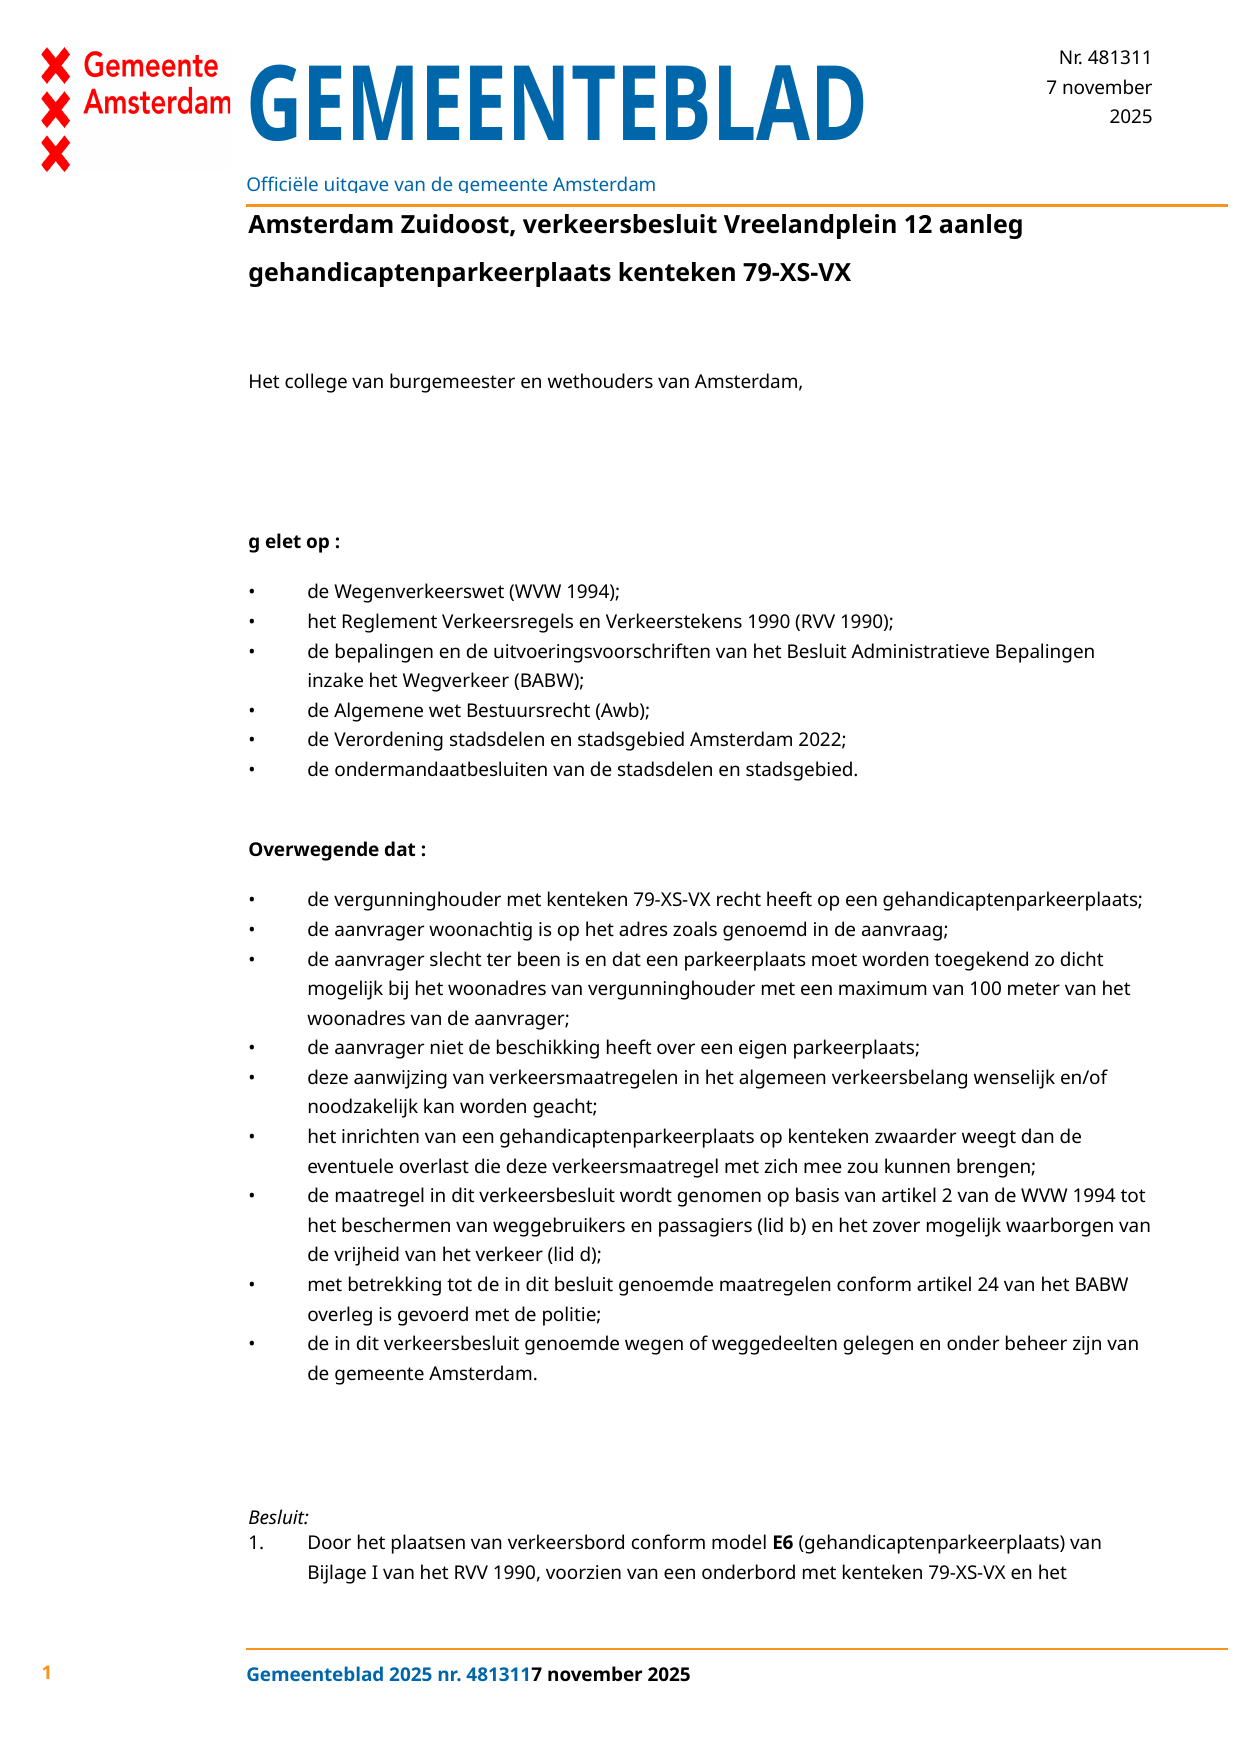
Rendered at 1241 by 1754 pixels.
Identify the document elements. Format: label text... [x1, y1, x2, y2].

list de aanvrager woonachtig is op het adres zoals genoemd in de aanvraag; [248, 916, 1152, 942]
list de bepalingen en de uitvoeringsvoorschriften van het Besluit Administratieve Bepalingen inzake het Wegverkeer (BABW); [248, 638, 1152, 693]
text Amsterdam Zuidoost, verkeersbesluit Vreelandplein 12 aanleg gehandicaptenparkeerplaats kenteken 79-XS-VX [248, 207, 1152, 288]
list met betrekking tot de in dit besluit genoemde maatregelen conform artikel 24 van het BABW overleg is gevoerd met de politie; [248, 1271, 1152, 1326]
picture [41, 47, 231, 172]
list het inrichten van een gehandicaptenparkeerplaats op kenteken zwaarder weegt dan de eventuele overlast die deze verkeersmaatregel met zich mee zou kunnen brengen; [248, 1123, 1152, 1178]
text Het college van burgemeester en wethouders van Amsterdam, [248, 368, 1152, 394]
text Overwegende dat : [248, 836, 1152, 862]
list de ondermandaatbesluiten van de stadsdelen en stadsgebied. [248, 756, 1152, 782]
list deze aanwijzing van verkeersmaatregelen in het algemeen verkeersbelang wenselijk en/of noodzakelijk kan worden geacht; [248, 1064, 1152, 1119]
text Besluit: [248, 1504, 1152, 1529]
list de maatregel in dit verkeersbesluit wordt genomen op basis van artikel 2 van de WVW 1994 tot het beschermen van weggebruikers en passagiers (lid b) en het zover mogelijk waarborgen van de vrijheid van het verkeer (lid d); [248, 1182, 1152, 1267]
list de aanvrager niet de beschikking heeft over een eigen parkeerplaats; [248, 1034, 1152, 1060]
list de vergunninghouder met kenteken 79-XS-VX recht heeft op een gehandicaptenparkeerplaats; [248, 887, 1152, 912]
list Door het plaatsen van verkeersbord conform model E6 (gehandicaptenparkeerplaats) van Bijlage I van het RVV 1990, voorzien van een onderbord met kenteken 79-XS-VX en het [248, 1529, 1152, 1585]
list het Reglement Verkeersregels en Verkeerstekens 1990 (RVV 1990); [248, 608, 1152, 634]
list de Algemene wet Bestuursrecht (Awb); [248, 697, 1152, 723]
text g elet op : [248, 528, 1152, 554]
list de Wegenverkeerswet (WVW 1994); [248, 579, 1152, 604]
list de Verordening stadsdelen en stadsgebied Amsterdam 2022; [248, 727, 1152, 752]
list de in dit verkeersbesluit genoemde wegen of weggedeelten gelegen en onder beheer zijn van de gemeente Amsterdam. [248, 1330, 1152, 1386]
list de aanvrager slecht ter been is en dat een parkeerplaats moet worden toegekend zo dicht mogelijk bij het woonadres van vergunninghouder met een maximum van 100 meter van het woonadres van de aanvrager; [248, 946, 1152, 1031]
